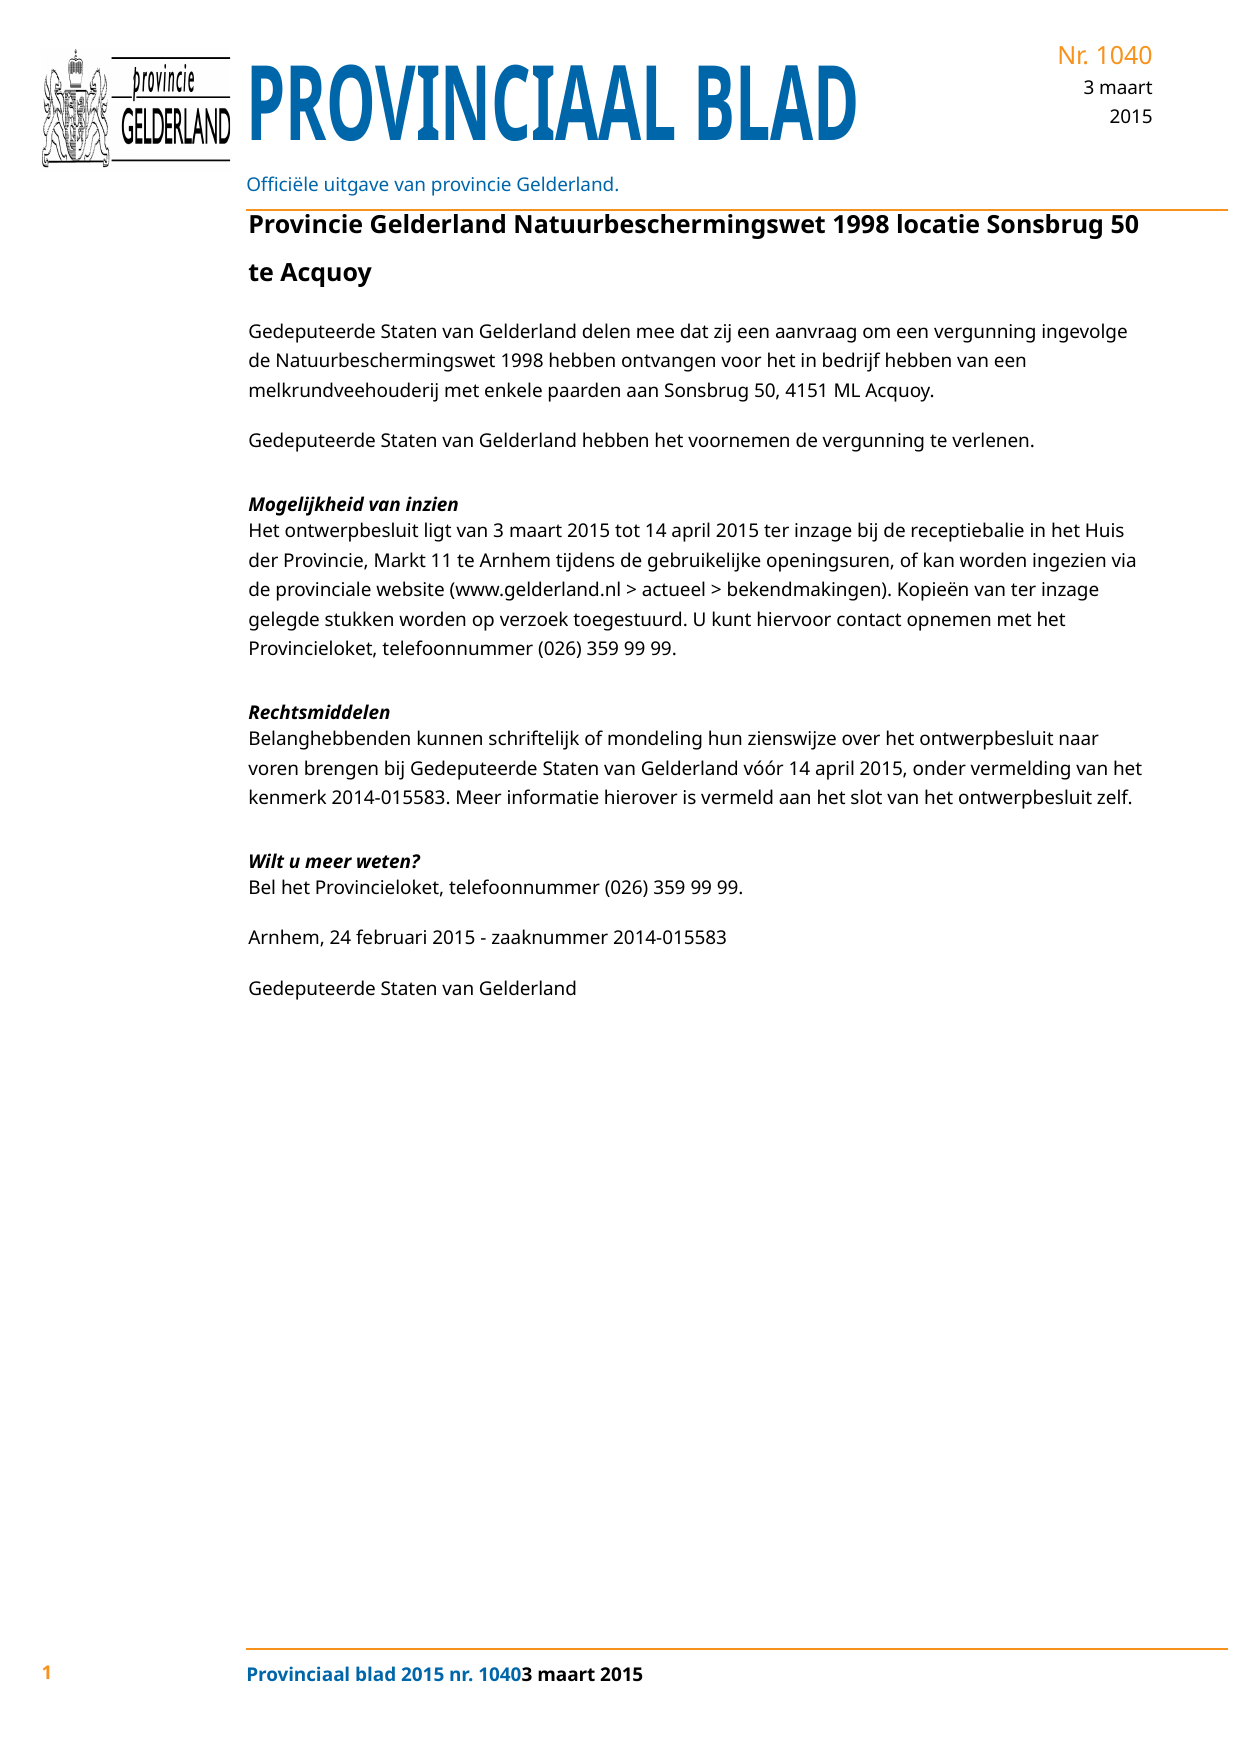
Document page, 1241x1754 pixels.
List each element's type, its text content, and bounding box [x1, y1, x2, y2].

text Wilt u meer weten? [248, 848, 1152, 874]
picture [41, 47, 231, 172]
text Gedeputeerde Staten van Gelderland delen mee dat zij een aanvraag om een vergunning ingevolge de Natuurbeschermingswet 1998 hebben ontvangen voor het in bedrijf hebben van een melkrundveehouderij met enkele paarden aan Sonsbrug 50, 4151 ML Acquoy. [248, 318, 1152, 403]
text Bel het Provincieloket, telefoonnummer (026) 359 99 99. [248, 874, 1152, 900]
text Arnhem, 24 februari 2015 - zaaknummer 2014-015583 [248, 924, 1152, 950]
text Belanghebbenden kunnen schriftelijk of mondeling hun zienswijze over het ontwerpbesluit naar voren brengen bij Gedeputeerde Staten van Gelderland vóór 14 april 2015, onder vermelding van het kenmerk 2014-015583. Meer informatie hierover is vermeld aan het slot van het ontwerpbesluit zelf. [248, 725, 1152, 810]
text Gedeputeerde Staten van Gelderland hebben het voornemen de vergunning te verlenen. [248, 427, 1152, 453]
text Rechtsmiddelen [248, 699, 1152, 725]
text Mogelijkheid van inzien [248, 491, 1152, 517]
text Gedeputeerde Staten van Gelderland [248, 975, 1152, 1001]
text Provincie Gelderland Natuurbeschermingswet 1998 locatie Sonsbrug 50 te Acquoy [248, 211, 1152, 288]
text Het ontwerpbesluit ligt van 3 maart 2015 tot 14 april 2015 ter inzage bij de receptiebalie in het Huis der Provincie, Markt 11 te Arnhem tijdens de gebruikelijke openingsuren, of kan worden ingezien via de provinciale website (www.gelderland.nl > actueel > bekendmakingen). Kopieën van ter inzage gelegde stukken worden op verzoek toegestuurd. U kunt hiervoor contact opnemen met het Provincieloket, telefoonnummer (026) 359 99 99. [248, 517, 1152, 661]
